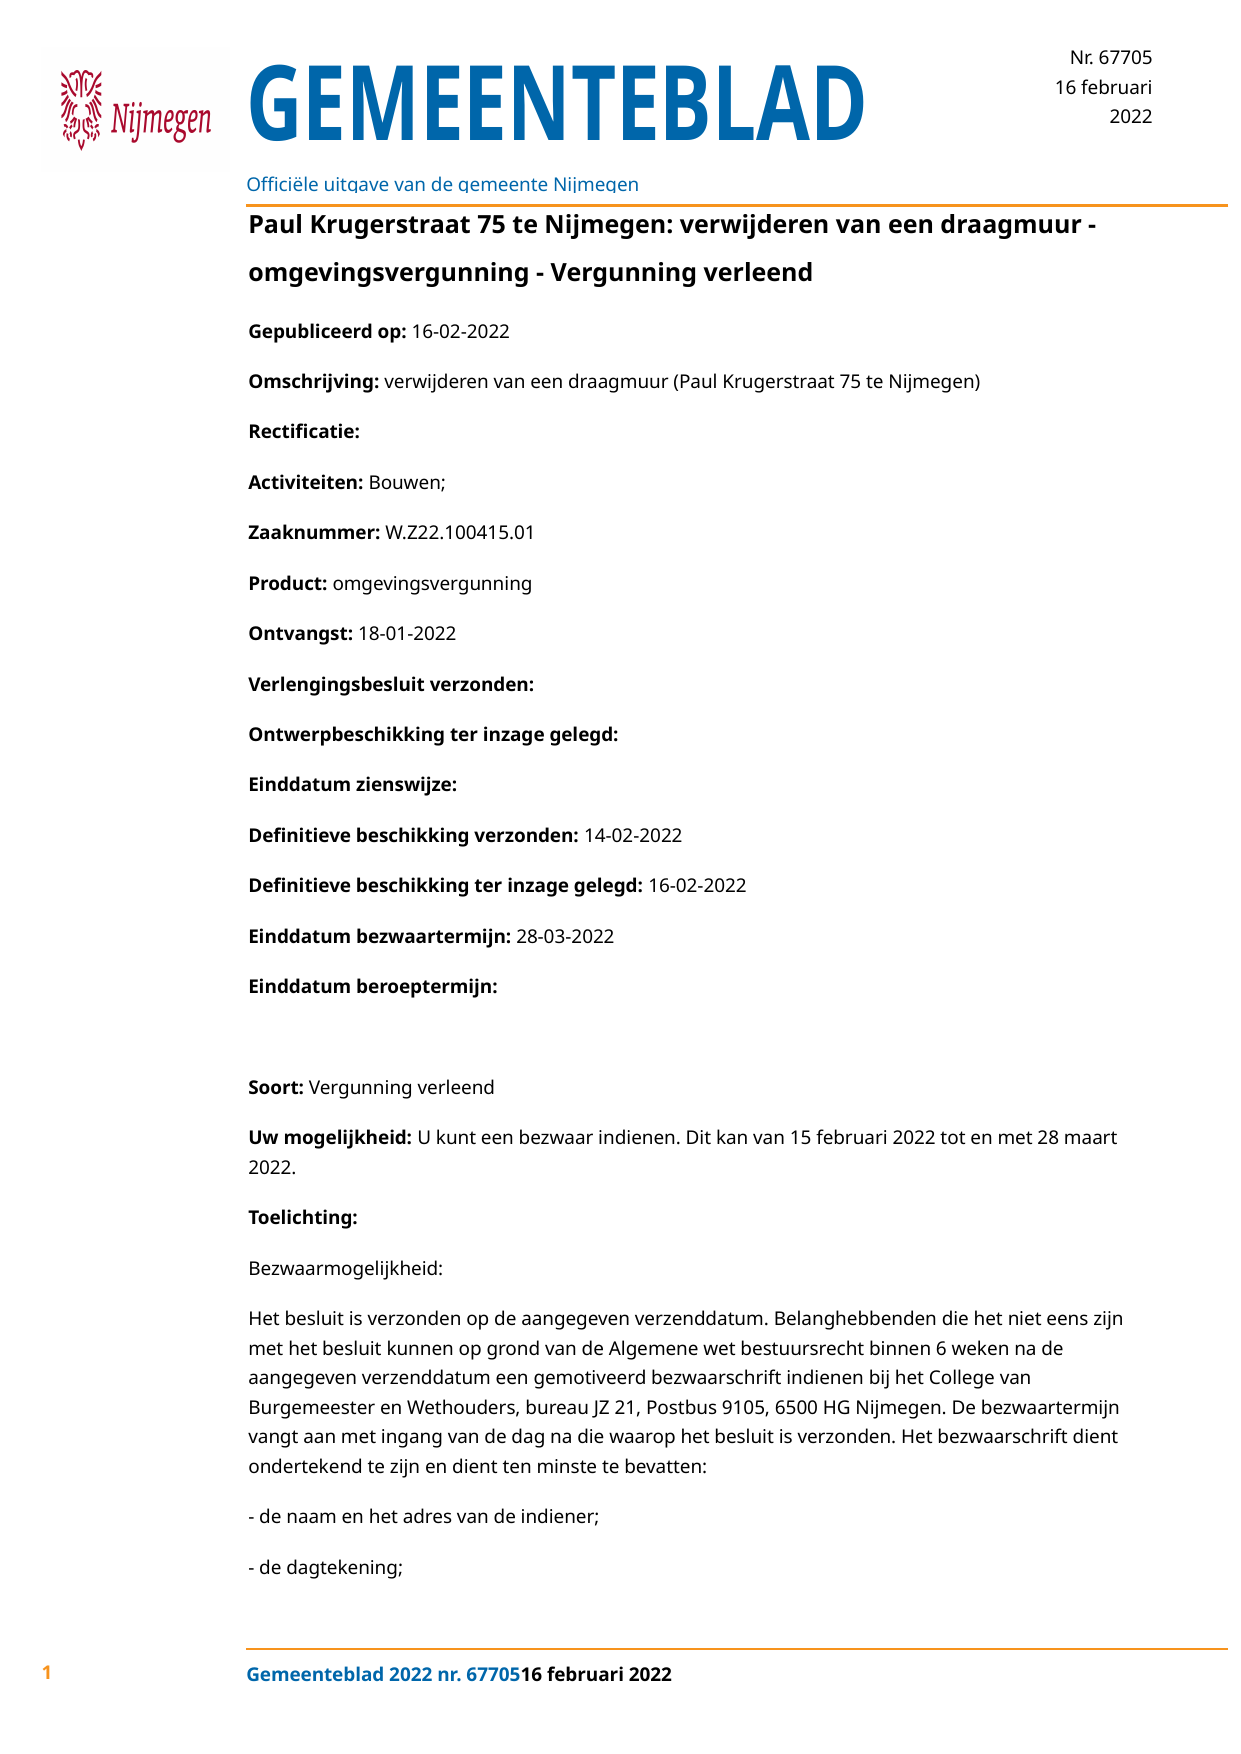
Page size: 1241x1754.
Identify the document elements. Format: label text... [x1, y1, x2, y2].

text - de naam en het adres van de indiener; [248, 1504, 1152, 1529]
text - de dagtekening; [248, 1554, 1152, 1580]
text Einddatum beroeptermijn: [248, 973, 1152, 999]
text Verlengingsbesluit verzonden: [248, 671, 1152, 697]
text Paul Krugerstraat 75 te Nijmegen: verwijderen van een draagmuur - omgevingsvergunning - Vergunning verleend [248, 207, 1152, 288]
text Ontvangst: 18-01-2022 [248, 620, 1152, 646]
text Einddatum zienswijze: [248, 772, 1152, 797]
text Rectificatie: [248, 419, 1152, 444]
text Bezwaarmogelijkheid: [248, 1255, 1152, 1281]
text Omschrijving: verwijderen van een draagmuur (Paul Krugerstraat 75 te Nijmegen) [248, 368, 1152, 394]
text Einddatum bezwaartermijn: 28-03-2022 [248, 923, 1152, 949]
text Het besluit is verzonden op de aangegeven verzenddatum. Belanghebbenden die het niet eens zijn met het besluit kunnen op grond van de Algemene wet bestuursrecht binnen 6 weken na de aangegeven verzenddatum een gemotiveerd bezwaarschrift indienen bij het College van Burgemeester en Wethouders, bureau JZ 21, Postbus 9105, 6500 HG Nijmegen. De bezwaartermijn vangt aan met ingang van de dag na die waarop het besluit is verzonden. Het bezwaarschrift dient ondertekend te zijn en dient ten minste te bevatten: [248, 1305, 1152, 1479]
text Uw mogelijkheid: U kunt een bezwaar indienen. Dit kan van 15 februari 2022 tot en met 28 maart 2022. [248, 1124, 1152, 1180]
text Soort: Vergunning verleend [248, 1074, 1152, 1100]
text Definitieve beschikking ter inzage gelegd: 16-02-2022 [248, 872, 1152, 898]
text Toelichting: [248, 1204, 1152, 1230]
text Ontwerpbeschikking ter inzage gelegd: [248, 721, 1152, 747]
text Product: omgevingsvergunning [248, 570, 1152, 596]
picture [41, 47, 231, 172]
text Activiteiten: Bouwen; [248, 469, 1152, 495]
text Gepubliceerd op: 16-02-2022 [248, 318, 1152, 344]
text Definitieve beschikking verzonden: 14-02-2022 [248, 822, 1152, 848]
text Zaaknummer: W.Z22.100415.01 [248, 519, 1152, 545]
